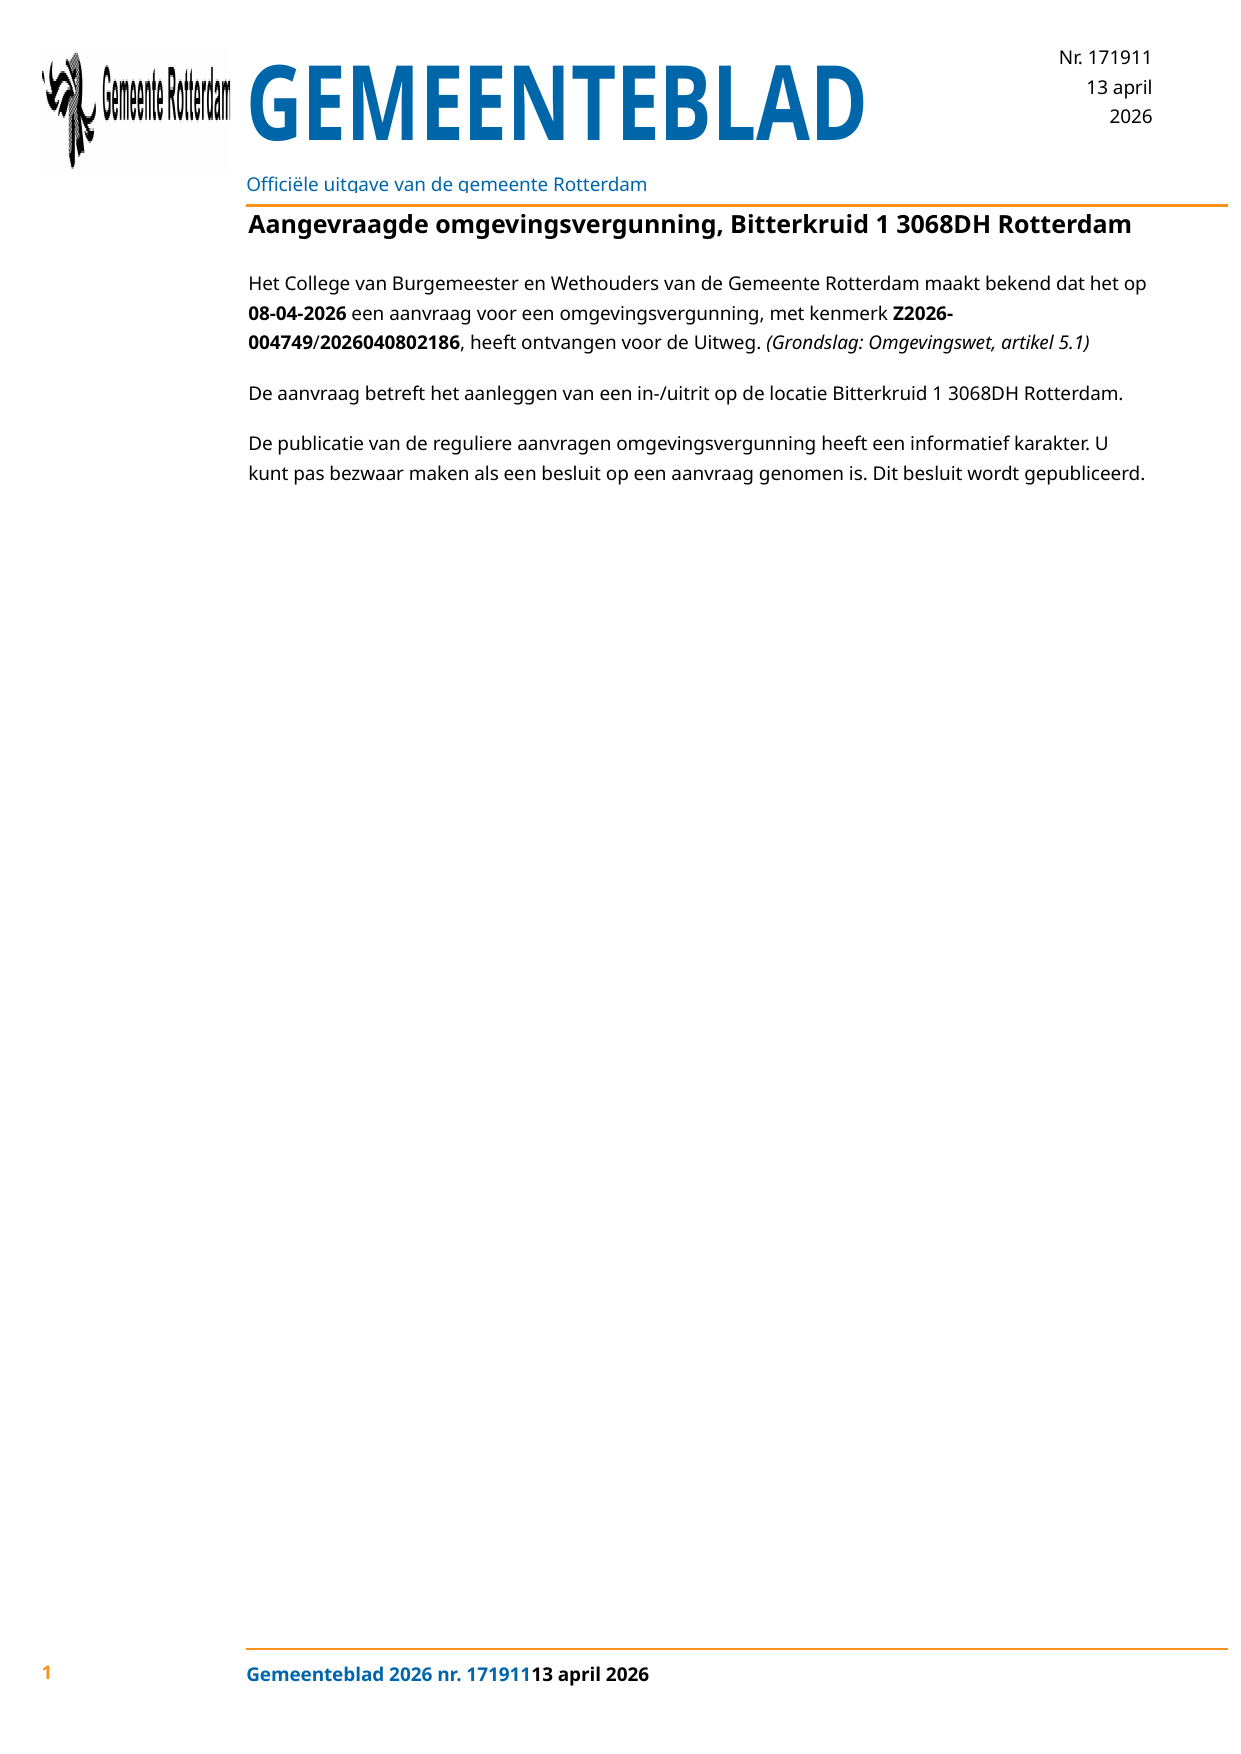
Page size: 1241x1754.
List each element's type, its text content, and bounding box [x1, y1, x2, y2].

text Aangevraagde omgevingsvergunning, Bitterkruid 1 3068DH Rotterdam [248, 207, 1152, 241]
picture [41, 47, 231, 172]
text Het College van Burgemeester en Wethouders van de Gemeente Rotterdam maakt bekend dat het op 08-04-2026 een aanvraag voor een omgevingsvergunning, met kenmerk Z2026-004749/2026040802186, heeft ontvangen voor de Uitweg. (Grondslag: Omgevingswet, artikel 5.1) [248, 270, 1152, 355]
text De publicatie van de reguliere aanvragen omgevingsvergunning heeft een informatief karakter. U kunt pas bezwaar maken als een besluit op een aanvraag genomen is. Dit besluit wordt gepubliceerd. [248, 430, 1152, 486]
text De aanvraag betreft het aanleggen van een in-/uitrit op de locatie Bitterkruid 1 3068DH Rotterdam. [248, 380, 1152, 406]
